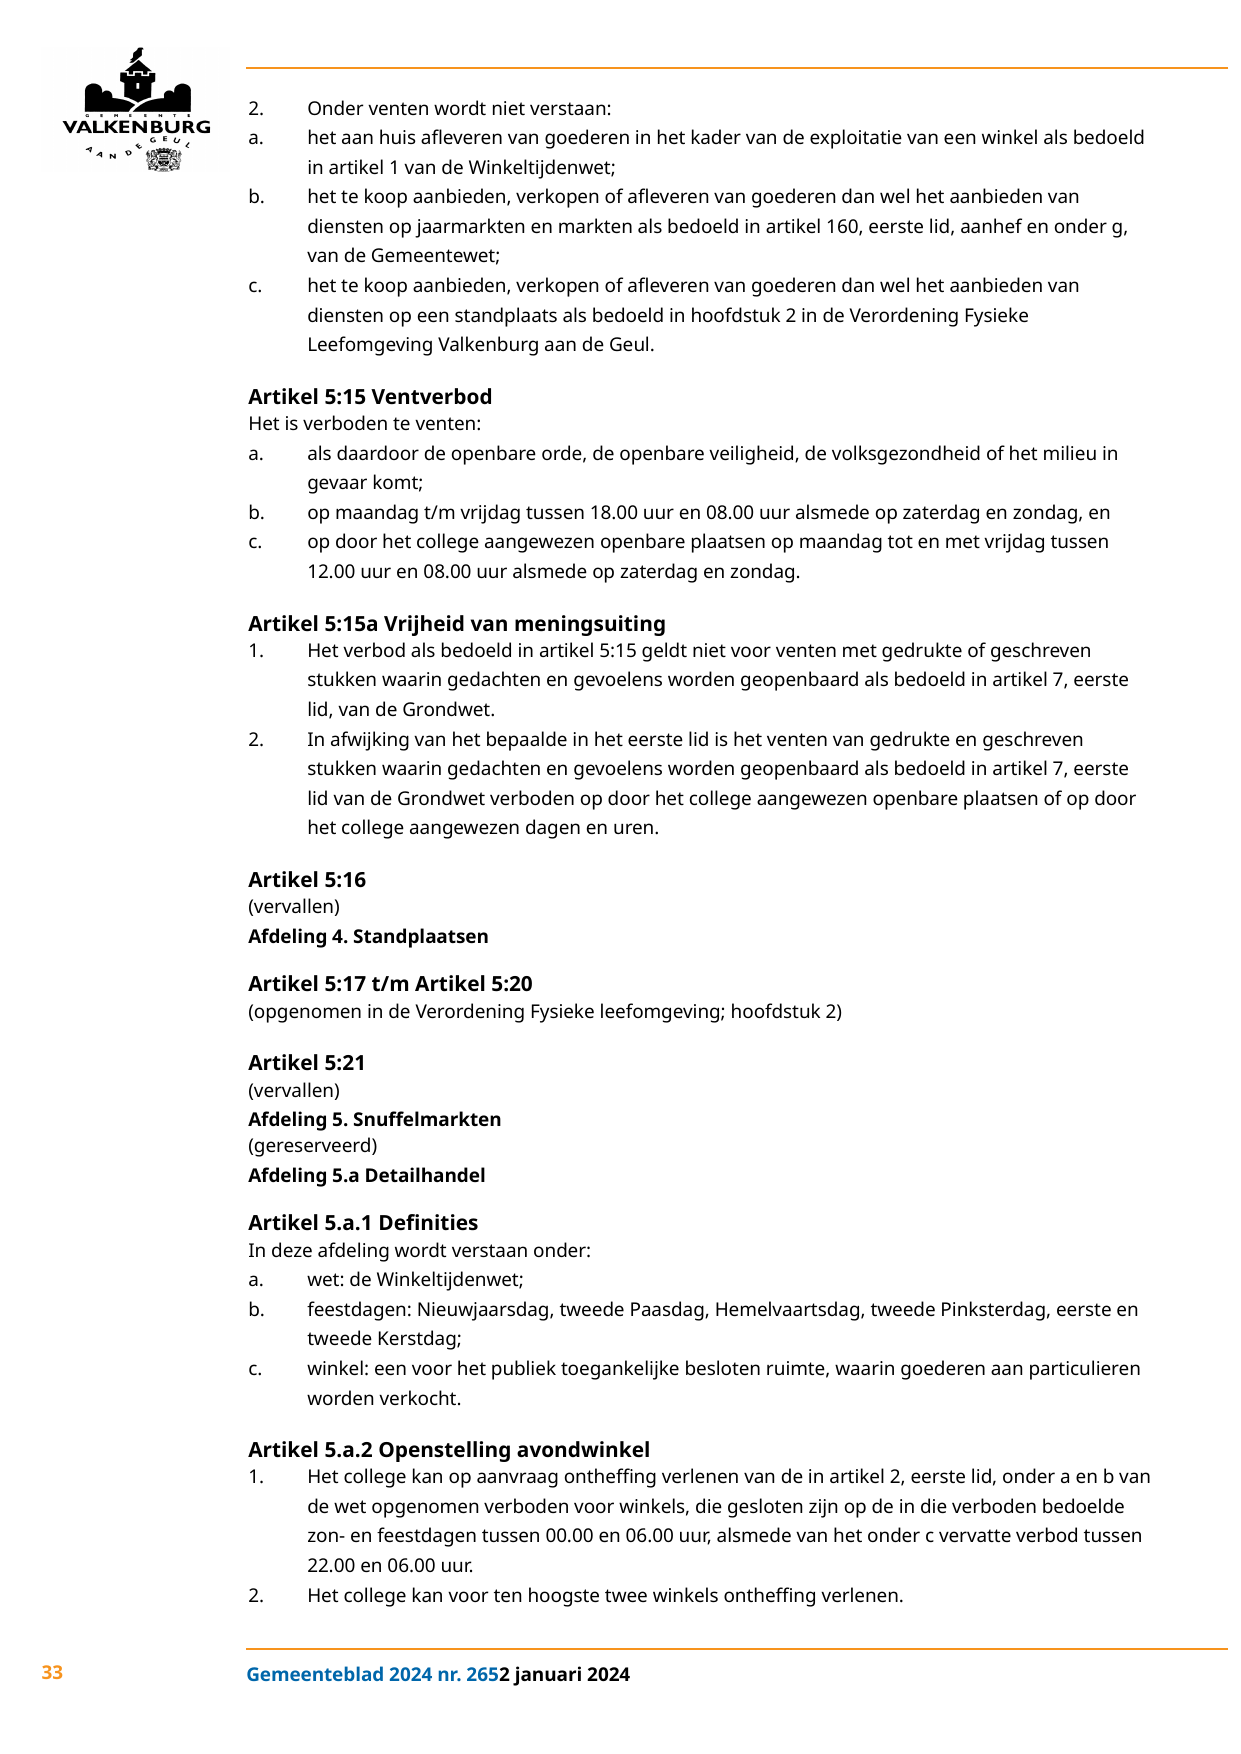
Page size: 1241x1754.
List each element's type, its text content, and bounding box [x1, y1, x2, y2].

list wet: de Winkeltijdenwet; [248, 1266, 1152, 1292]
text Artikel 5:16 [248, 865, 1152, 893]
text Artikel 5:15 Ventverbod [248, 382, 1152, 410]
text Artikel 5:17 t/m Artikel 5:20 [248, 969, 1152, 998]
list het te koop aanbieden, verkopen of afleveren van goederen dan wel het aanbieden van diensten op jaarmarkten en markten als bedoeld in artikel 160, eerste lid, aanhef en onder g, van de Gemeentewet; [248, 183, 1152, 268]
list als daardoor de openbare orde, de openbare veiligheid, de volksgezondheid of het milieu in gevaar komt; [248, 440, 1152, 495]
text Afdeling 4. Standplaatsen [248, 923, 1152, 949]
text Afdeling 5. Snuffelmarkten [248, 1106, 1152, 1132]
list Het college kan voor ten hoogste twee winkels ontheffing verlenen. [248, 1582, 1152, 1608]
text Afdeling 5.a Detailhandel [248, 1162, 1152, 1187]
text Artikel 5.a.1 Definities [248, 1208, 1152, 1237]
list het te koop aanbieden, verkopen of afleveren van goederen dan wel het aanbieden van diensten op een standplaats als bedoeld in hoofdstuk 2 in de Verordening Fysieke Leefomgeving Valkenburg aan de Geul. [248, 272, 1152, 357]
list feestdagen: Nieuwjaarsdag, tweede Paasdag, Hemelvaartsdag, tweede Pinksterdag, eerste en tweede Kerstdag; [248, 1296, 1152, 1351]
text Artikel 5:21 [248, 1048, 1152, 1077]
text (opgenomen in de Verordening Fysieke leefomgeving; hoofdstuk 2) [248, 998, 1152, 1024]
list op maandag t/m vrijdag tussen 18.00 uur en 08.00 uur alsmede op zaterdag en zondag, en [248, 499, 1152, 525]
list Het college kan op aanvraag ontheffing verlenen van de in artikel 2, eerste lid, onder a en b van de wet opgenomen verboden voor winkels, die gesloten zijn op de in die verboden bedoelde zon- en feestdagen tussen 00.00 en 06.00 uur, alsmede van het onder c vervatte verbod tussen 22.00 en 06.00 uur. [248, 1463, 1152, 1578]
picture [41, 47, 231, 172]
text (gereserveerd) [248, 1132, 1152, 1158]
text Artikel 5:15a Vrijheid van meningsuiting [248, 609, 1152, 637]
text Artikel 5.a.2 Openstelling avondwinkel [248, 1435, 1152, 1463]
list op door het college aangewezen openbare plaatsen op maandag tot en met vrijdag tussen 12.00 uur en 08.00 uur alsmede op zaterdag en zondag. [248, 529, 1152, 584]
text In deze afdeling wordt verstaan onder: [248, 1237, 1152, 1262]
text Het is verboden te venten: [248, 410, 1152, 436]
list In afwijking van het bepaalde in het eerste lid is het venten van gedrukte en geschreven stukken waarin gedachten en gevoelens worden geopenbaard als bedoeld in artikel 7, eerste lid van de Grondwet verboden op door het college aangewezen openbare plaatsen of op door het college aangewezen dagen en uren. [248, 726, 1152, 840]
list winkel: een voor het publiek toegankelijke besloten ruimte, waarin goederen aan particulieren worden verkocht. [248, 1355, 1152, 1410]
list het aan huis afleveren van goederen in het kader van de exploitatie van een winkel als bedoeld in artikel 1 van de Winkeltijdenwet; [248, 124, 1152, 180]
text (vervallen) [248, 893, 1152, 919]
list Het verbod als bedoeld in artikel 5:15 geldt niet voor venten met gedrukte of geschreven stukken waarin gedachten en gevoelens worden geopenbaard als bedoeld in artikel 7, eerste lid, van de Grondwet. [248, 637, 1152, 722]
text (vervallen) [248, 1077, 1152, 1103]
list Onder venten wordt niet verstaan: [248, 95, 1152, 121]
